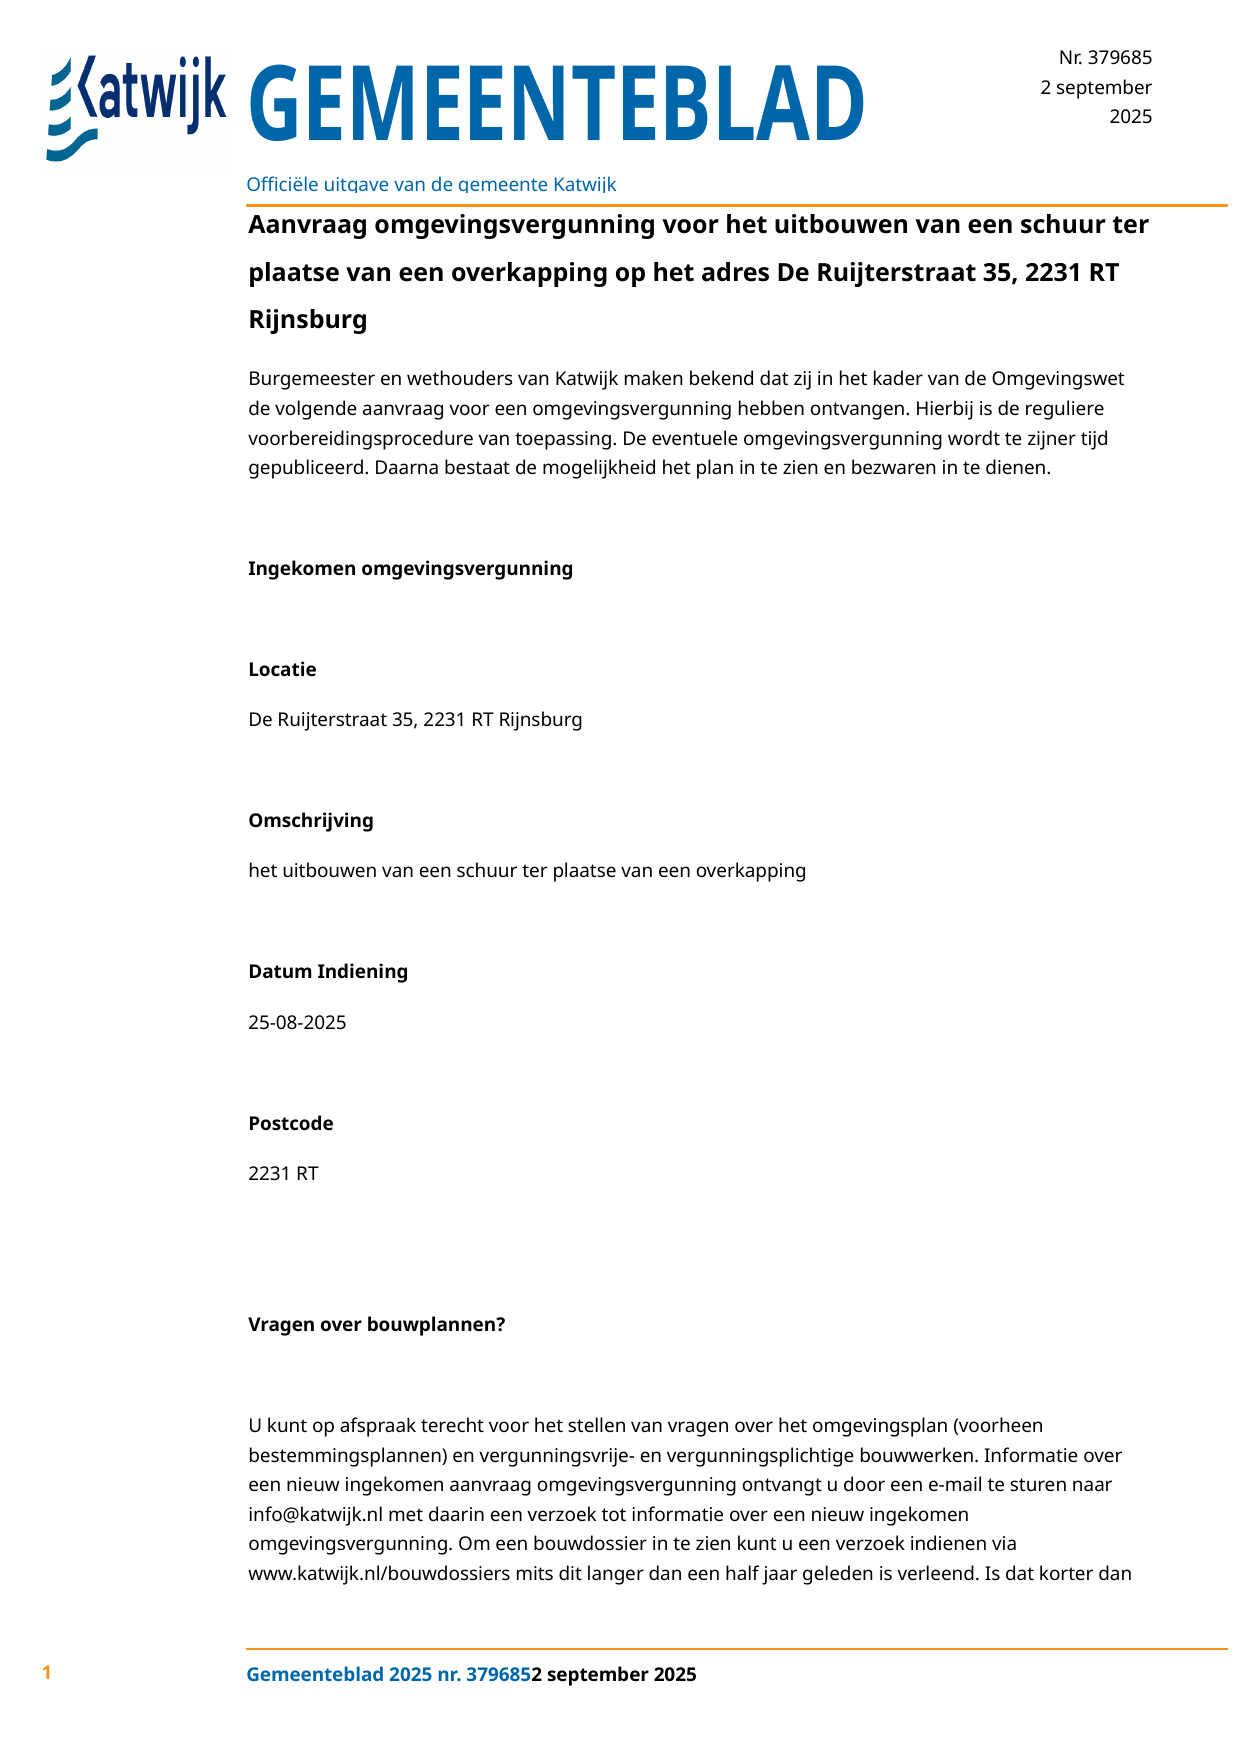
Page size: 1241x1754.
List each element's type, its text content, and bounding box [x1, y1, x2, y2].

text Postcode [248, 1110, 1152, 1135]
text Ingekomen omgevingsvergunning [248, 555, 1152, 581]
text Aanvraag omgevingsvergunning voor het uitbouwen van een schuur ter plaatse van een overkapping op het adres De Ruijterstraat 35, 2231 RT Rijnsburg [248, 207, 1152, 336]
text 25-08-2025 [248, 1009, 1152, 1034]
text Locatie [248, 656, 1152, 682]
picture [41, 47, 231, 172]
text 2231 RT [248, 1160, 1152, 1186]
text het uitbouwen van een schuur ter plaatse van een overkapping [248, 858, 1152, 883]
text Vragen over bouwplannen? [248, 1311, 1152, 1337]
text Omschrijving [248, 807, 1152, 833]
text Datum Indiening [248, 958, 1152, 984]
text De Ruijterstraat 35, 2231 RT Rijnsburg [248, 706, 1152, 732]
text U kunt op afspraak terecht voor het stellen van vragen over het omgevingsplan (voorheen bestemmingsplannen) en vergunningsvrije- en vergunningsplichtige bouwwerken. Informatie over een nieuw ingekomen aanvraag omgevingsvergunning ontvangt u door een e-mail te sturen naar info@katwijk.nl met daarin een verzoek tot informatie over een nieuw ingekomen omgevingsvergunning. Om een bouwdossier in te zien kunt u een verzoek indienen via www.katwijk.nl/bouwdossiers mits dit langer dan een half jaar geleden is verleend. Is dat korter dan [248, 1412, 1152, 1586]
text Burgemeester en wethouders van Katwijk maken bekend dat zij in het kader van de Omgevingswet de volgende aanvraag voor een omgevingsvergunning hebben ontvangen. Hierbij is de reguliere voorbereidingsprocedure van toepassing. De eventuele omgevingsvergunning wordt te zijner tijd gepubliceerd. Daarna bestaat de mogelijkheid het plan in te zien en bezwaren in te dienen. [248, 366, 1152, 480]
